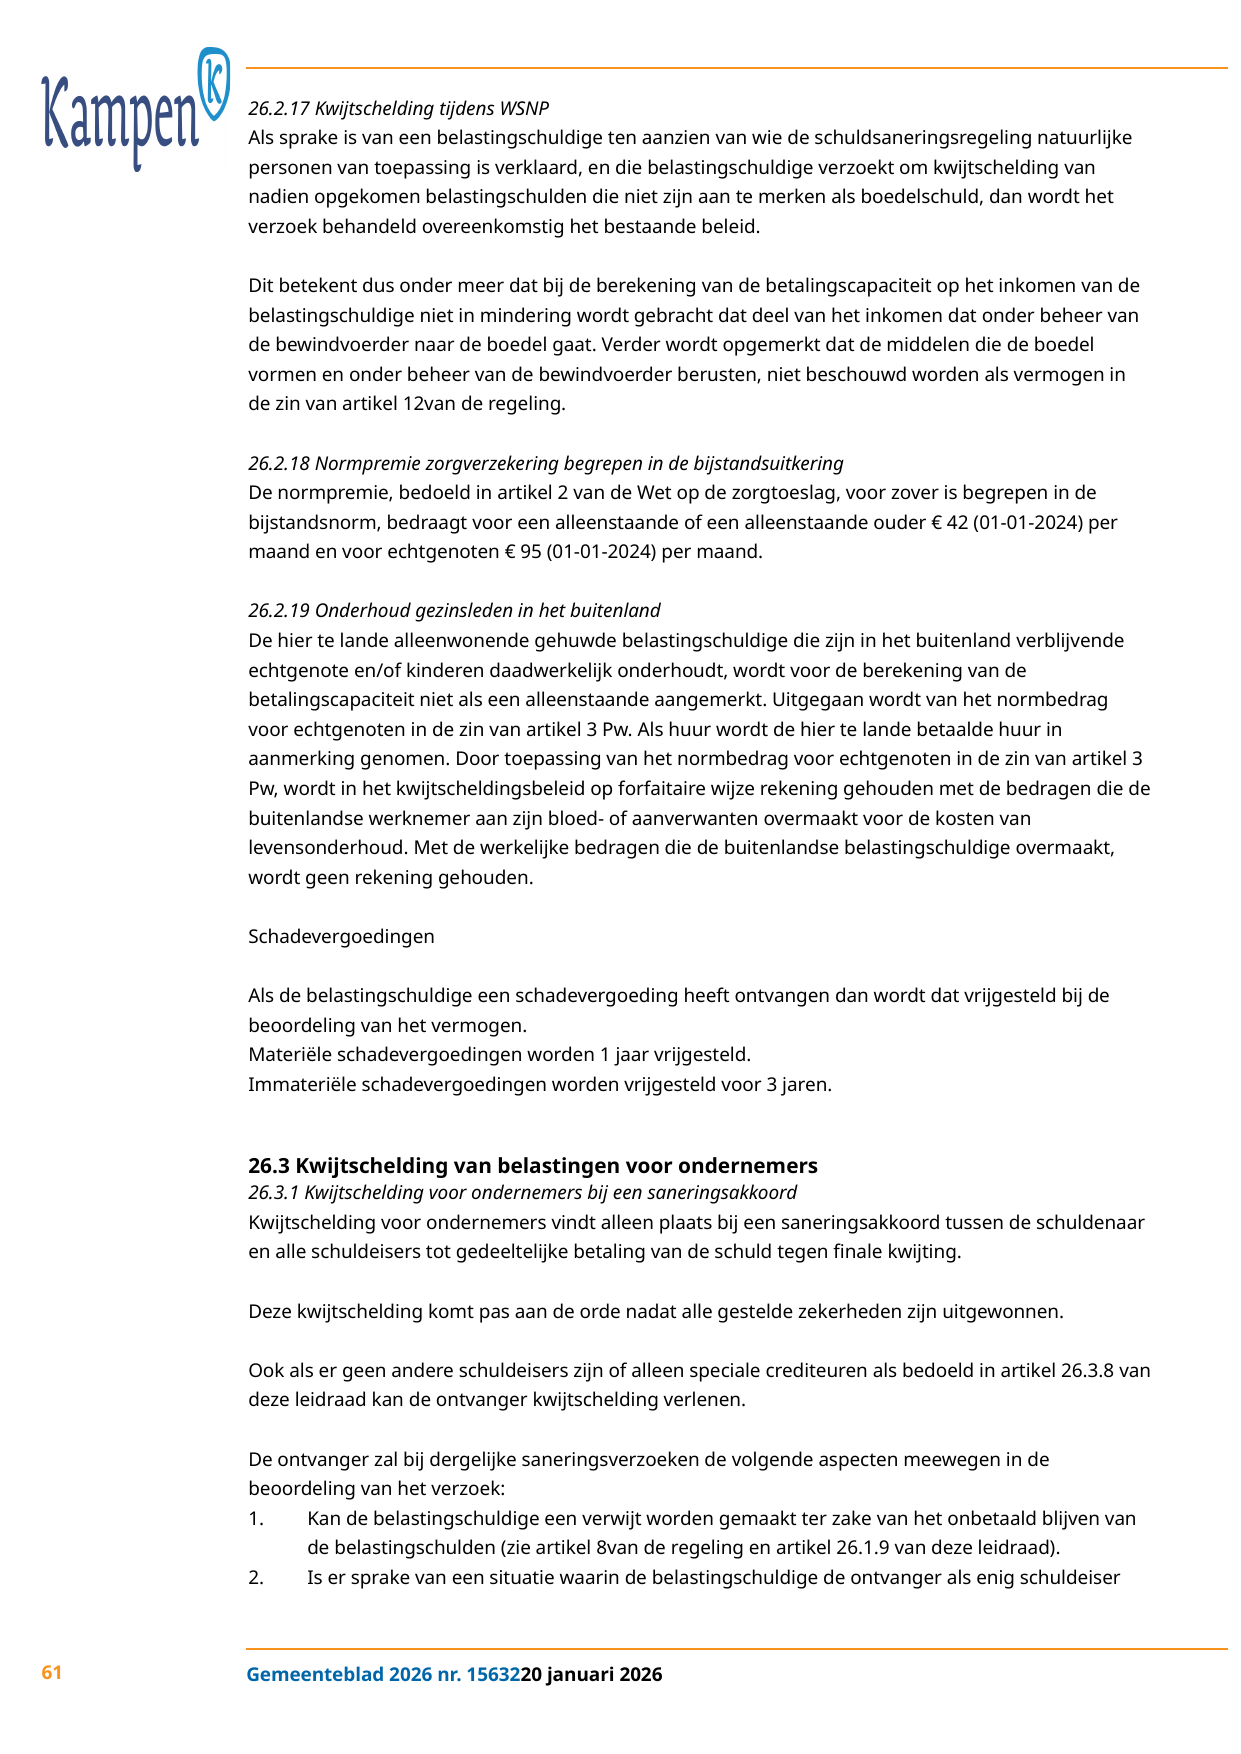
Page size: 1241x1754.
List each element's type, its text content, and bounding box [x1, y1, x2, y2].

text 26.3 Kwijtschelding van belastingen voor ondernemers [248, 1151, 1152, 1179]
text De hier te lande alleenwonende gehuwde belastingschuldige die zijn in het buitenland verblijvende echtgenote en/of kinderen daadwerkelijk onderhoudt, wordt voor de berekening van de betalingscapaciteit niet als een alleenstaande aangemerkt. Uitgegaan wordt van het normbedrag voor echtgenoten in de zin van artikel 3 Pw. Als huur wordt de hier te lande betaalde huur in aanmerking genomen. Door toepassing van het normbedrag voor echtgenoten in de zin van artikel 3 Pw, wordt in het kwijtscheldingsbeleid op forfaitaire wijze rekening gehouden met de bedragen die de buitenlandse werknemer aan zijn bloed- of aanverwanten overmaakt voor de kosten van levensonderhoud. Met de werkelijke bedragen die de buitenlandse belastingschuldige overmaakt, wordt geen rekening gehouden. [248, 627, 1152, 890]
text Materiële schadevergoedingen worden 1 jaar vrijgesteld. [248, 1041, 1152, 1067]
text Schadevergoedingen [248, 923, 1152, 949]
text Als sprake is van een belastingschuldige ten aanzien van wie de schuldsaneringsregeling natuurlijke personen van toepassing is verklaard, en die belastingschuldige verzoekt om kwijtschelding van nadien opgekomen belastingschulden die niet zijn aan te merken als boedelschuld, dan wordt het verzoek behandeld overeenkomstig het bestaande beleid. [248, 124, 1152, 239]
text Als de belastingschuldige een schadevergoeding heeft ontvangen dan wordt dat vrijgesteld bij de beoordeling van het vermogen. [248, 982, 1152, 1038]
text 26.3.1 Kwijtschelding voor ondernemers bij een saneringsakkoord [248, 1179, 1152, 1205]
text Immateriële schadevergoedingen worden vrijgesteld voor 3 jaren. [248, 1071, 1152, 1097]
text 26.2.18 Normpremie zorgverzekering begrepen in de bijstandsuitkering [248, 450, 1152, 476]
text Ook als er geen andere schuldeisers zijn of alleen speciale crediteuren als bedoeld in artikel 26.3.8 van deze leidraad kan de ontvanger kwijtschelding verlenen. [248, 1357, 1152, 1412]
text De normpremie, bedoeld in artikel 2 van de Wet op de zorgtoeslag, voor zover is begrepen in de bijstandsnorm, bedraagt voor een alleenstaande of een alleenstaande ouder € 42 (01-01-2024) per maand en voor echtgenoten € 95 (01-01-2024) per maand. [248, 479, 1152, 564]
text Dit betekent dus onder meer dat bij de berekening van de betalingscapaciteit op het inkomen van de belastingschuldige niet in mindering wordt gebracht dat deel van het inkomen dat onder beheer van de bewindvoerder naar de boedel gaat. Verder wordt opgemerkt dat de middelen die de boedel vormen en onder beheer van de bewindvoerder berusten, niet beschouwd worden als vermogen in de zin van artikel 12van de regeling. [248, 272, 1152, 416]
text Deze kwijtschelding komt pas aan de orde nadat alle gestelde zekerheden zijn uitgewonnen. [248, 1298, 1152, 1323]
picture [41, 47, 231, 172]
text De ontvanger zal bij dergelijke saneringsverzoeken de volgende aspecten meewegen in de beoordeling van het verzoek: [248, 1446, 1152, 1501]
text 26.2.17 Kwijtschelding tijdens WSNP [248, 95, 1152, 121]
list Is er sprake van een situatie waarin de belastingschuldige de ontvanger als enig schuldeiser [248, 1564, 1152, 1590]
text Kwijtschelding voor ondernemers vindt alleen plaats bij een saneringsakkoord tussen de schuldenaar en alle schuldeisers tot gedeeltelijke betaling van de schuld tegen finale kwijting. [248, 1209, 1152, 1264]
text 26.2.19 Onderhoud gezinsleden in het buitenland [248, 598, 1152, 623]
list Kan de belastingschuldige een verwijt worden gemaakt ter zake van het onbetaald blijven van de belastingschulden (zie artikel 8van de regeling en artikel 26.1.9 van deze leidraad). [248, 1505, 1152, 1560]
